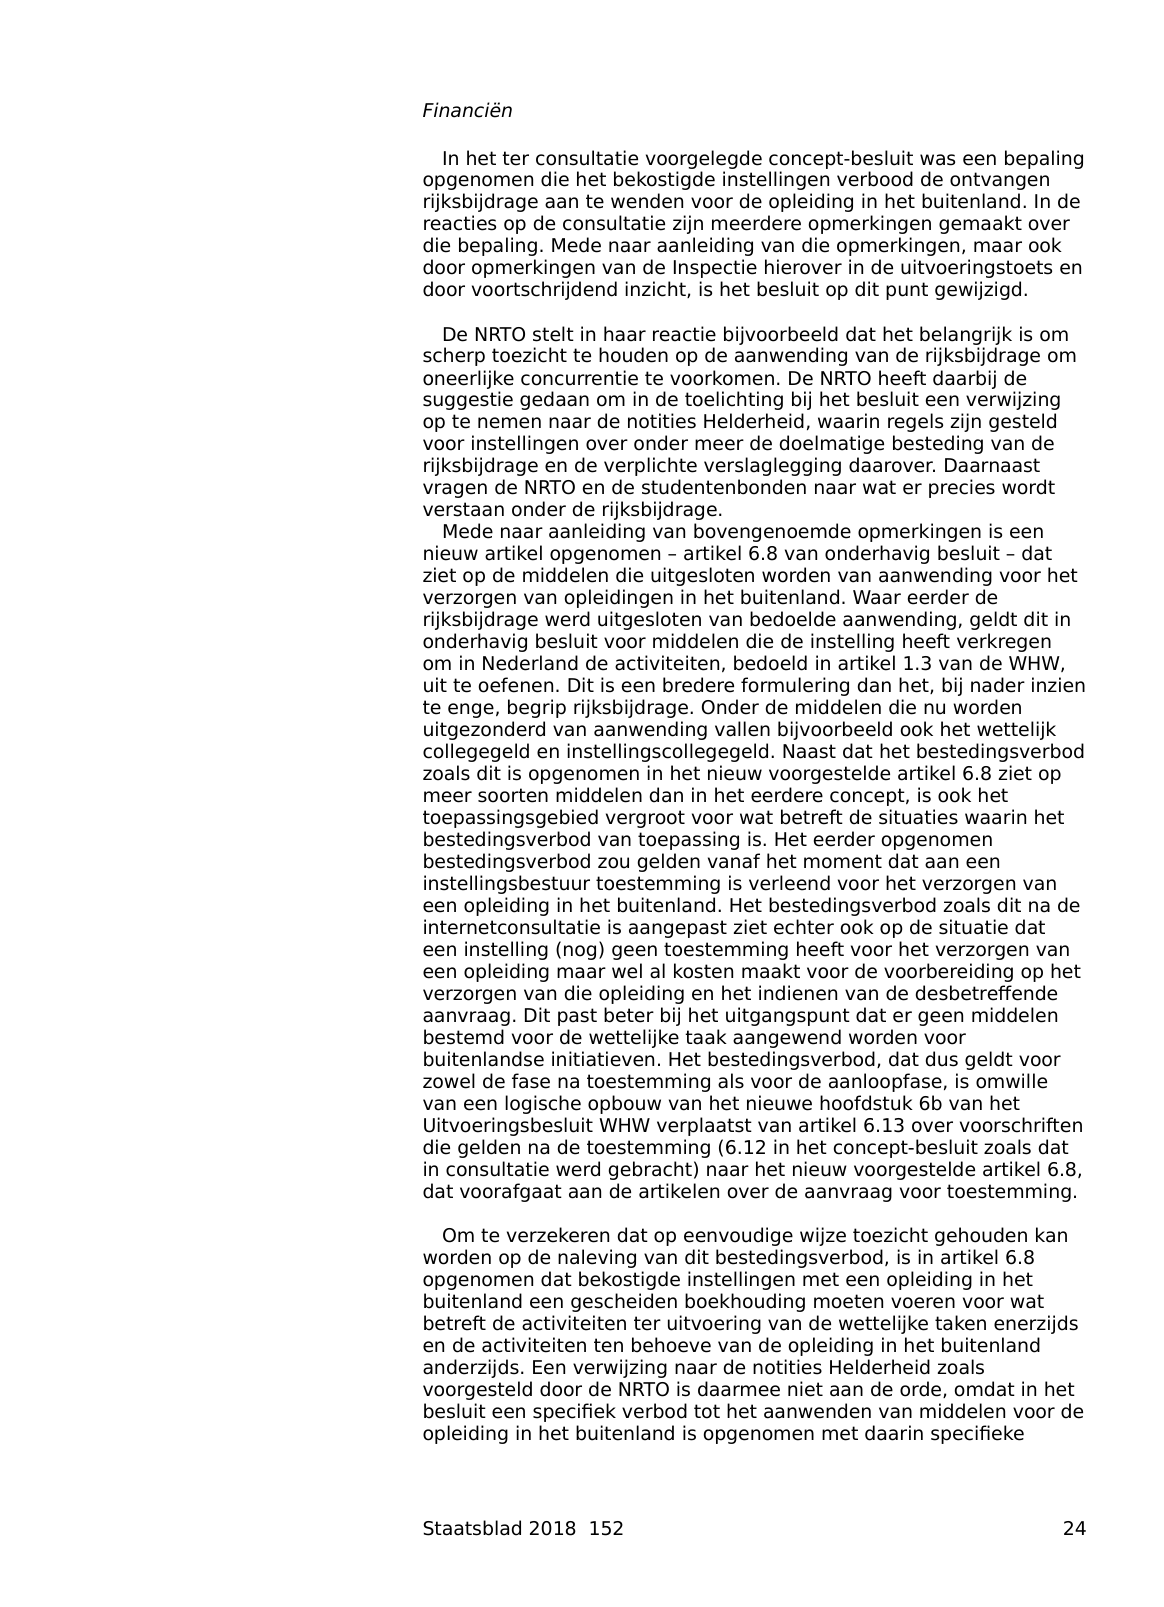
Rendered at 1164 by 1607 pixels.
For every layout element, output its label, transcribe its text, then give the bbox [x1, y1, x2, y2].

text Mede naar aanleiding van bovengenoemde opmerkingen is een nieuw artikel opgenomen – artikel 6.8 van onderhavig besluit – dat ziet op de middelen die uitgesloten worden van aanwending voor het verzorgen van opleidingen in het buitenland. Waar eerder de rijksbijdrage werd uitgesloten van bedoelde aanwending, geldt dit in onderhavig besluit voor middelen die de instelling heeft verkregen om in Nederland de activiteiten, bedoeld in artikel 1.3 van de WHW, uit te oefenen. Dit is een bredere formulering dan het, bij nader inzien te enge, begrip rijksbijdrage. Onder de middelen die nu worden uitgezonderd van aanwending vallen bijvoorbeeld ook het wettelijk collegegeld en instellingscollegegeld. Naast dat het bestedingsverbod zoals dit is opgenomen in het nieuw voorgestelde artikel 6.8 ziet op meer soorten middelen dan in het eerdere concept, is ook het toepassingsgebied vergroot voor wat betreft de situaties waarin het bestedingsverbod van toepassing is. Het eerder opgenomen bestedingsverbod zou gelden vanaf het moment dat aan een instellingsbestuur toestemming is verleend voor het verzorgen van een opleiding in het buitenland. Het bestedingsverbod zoals dit na de internetconsultatie is aangepast ziet echter ook op de situatie dat een instelling (nog) geen toestemming heeft voor het verzorgen van een opleiding maar wel al kosten maakt voor de voorbereiding op het verzorgen van die opleiding en het indienen van de desbetreffende aanvraag. Dit past beter bij het uitgangspunt dat er geen middelen bestemd voor de wettelijke taak aangewend worden voor buitenlandse initiatieven. Het bestedingsverbod, dat dus geldt voor zowel de fase na toestemming als voor de aanloopfase, is omwille van een logische opbouw van het nieuwe hoofdstuk 6b van het Uitvoeringsbesluit WHW verplaatst van artikel 6.13 over voorschriften die gelden na de toestemming (6.12 in het concept-besluit zoals dat in consultatie werd gebracht) naar het nieuw voorgestelde artikel 6.8, dat voorafgaat aan de artikelen over de aanvraag voor toestemming. [422, 521, 1087, 1203]
text Om te verzekeren dat op eenvoudige wijze toezicht gehouden kan worden op de naleving van dit bestedingsverbod, is in artikel 6.8 opgenomen dat bekostigde instellingen met een opleiding in het buitenland een gescheiden boekhouding moeten voeren voor wat betreft de activiteiten ter uitvoering van de wettelijke taken enerzijds en de activiteiten ten behoeve van de opleiding in het buitenland anderzijds. Een verwijzing naar de notities Helderheid zoals voorgesteld door de NRTO is daarmee niet aan de orde, omdat in het besluit een specifiek verbod tot het aanwenden van middelen voor de opleiding in het buitenland is opgenomen met daarin specifieke [422, 1225, 1087, 1444]
text In het ter consultatie voorgelegde concept-besluit was een bepaling opgenomen die het bekostigde instellingen verbood de ontvangen rijksbijdrage aan te wenden voor de opleiding in het buitenland. In de reacties op de consultatie zijn meerdere opmerkingen gemaakt over die bepaling. Mede naar aanleiding van die opmerkingen, maar ook door opmerkingen van de Inspectie hierover in de uitvoeringstoets en door voortschrijdend inzicht, is het besluit op dit punt gewijzigd. [422, 147, 1087, 301]
subtitle Financiën [422, 100, 1087, 122]
text De NRTO stelt in haar reactie bijvoorbeeld dat het belangrijk is om scherp toezicht te houden op de aanwending van de rijksbijdrage om oneerlijke concurrentie te voorkomen. De NRTO heeft daarbij de suggestie gedaan om in de toelichting bij het besluit een verwijzing op te nemen naar de notities Helderheid, waarin regels zijn gesteld voor instellingen over onder meer de doelmatige besteding van de rijksbijdrage en de verplichte verslaglegging daarover. Daarnaast vragen de NRTO en de studentenbonden naar wat er precies wordt verstaan onder de rijksbijdrage. [422, 323, 1087, 521]
